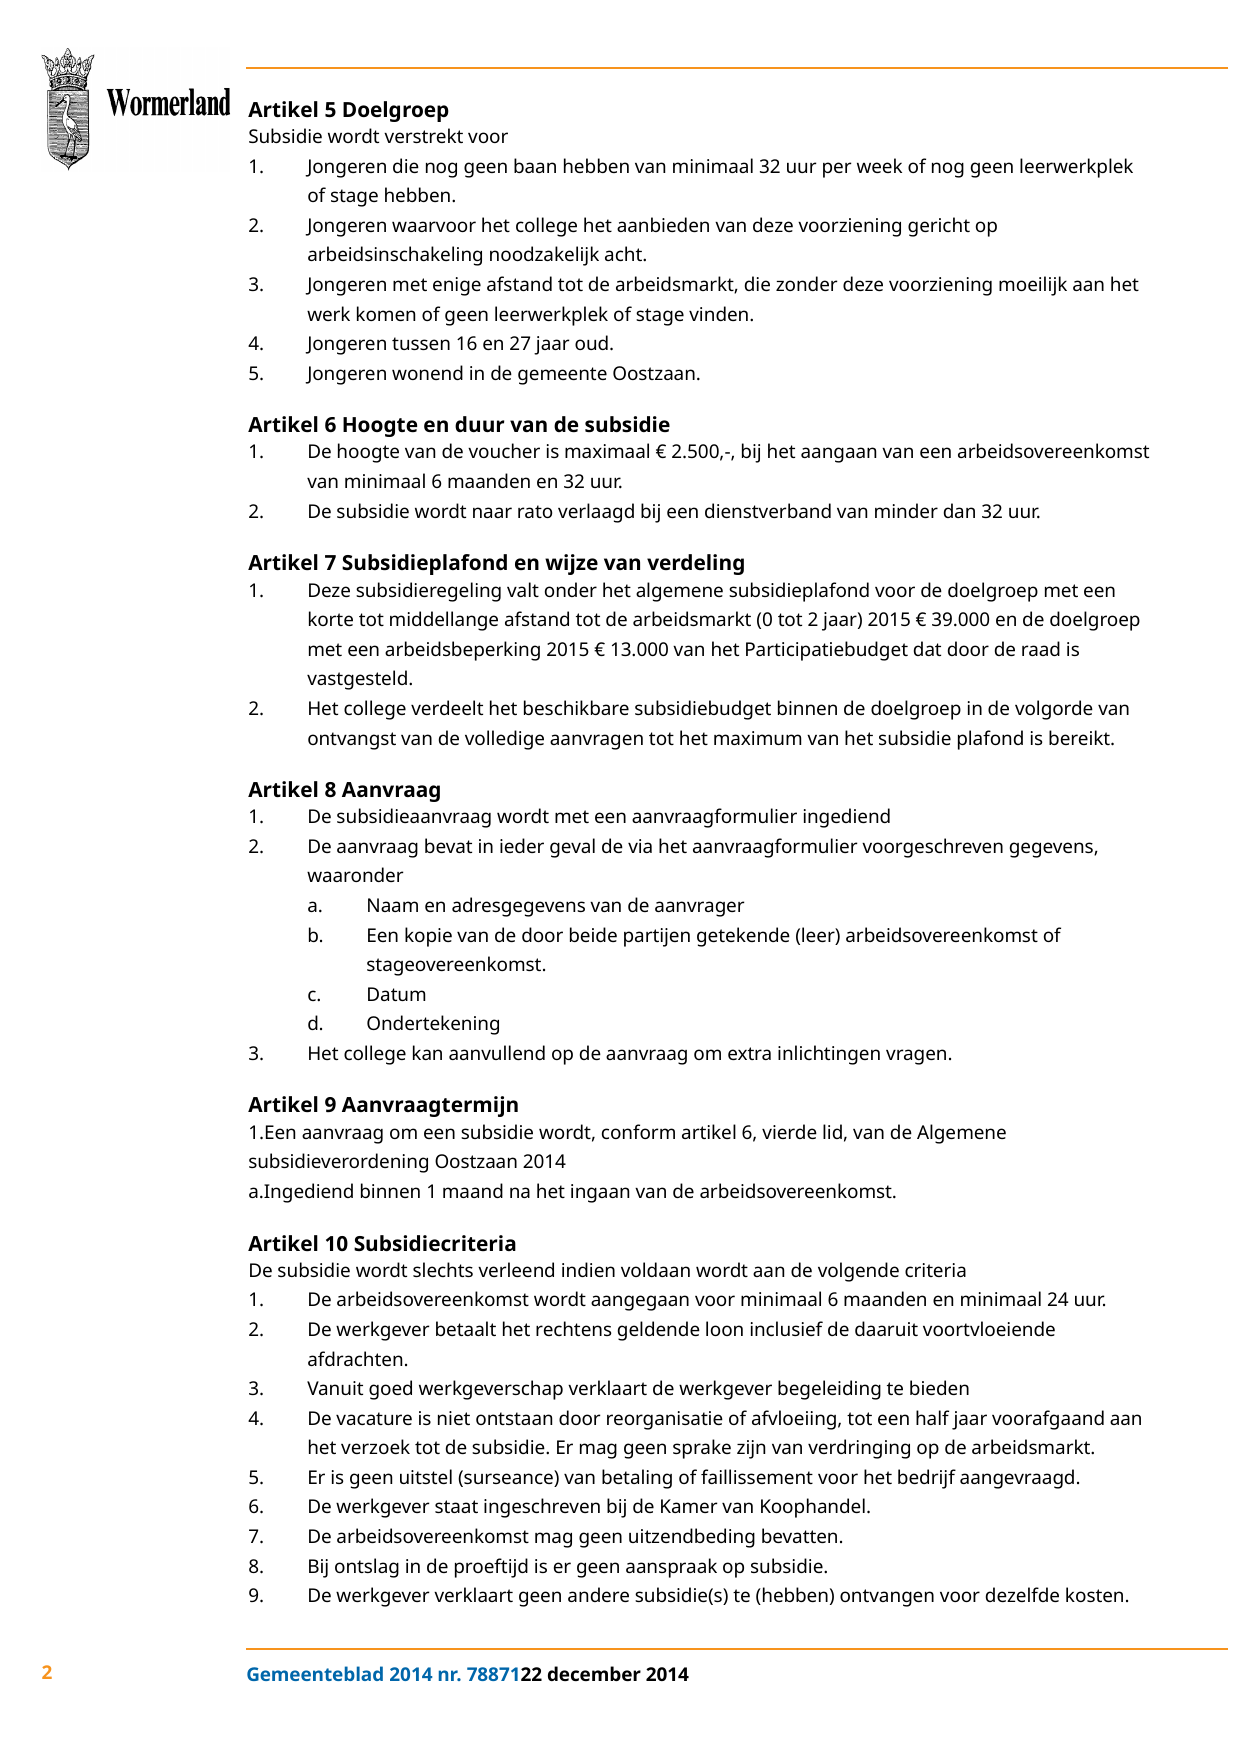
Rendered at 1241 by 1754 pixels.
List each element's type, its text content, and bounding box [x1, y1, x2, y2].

text a.Ingediend binnen 1 maand na het ingaan van de arbeidsovereenkomst. [248, 1178, 1152, 1204]
list De werkgever betaalt het rechtens geldende loon inclusief de daaruit voortvloeiende afdrachten. [248, 1316, 1152, 1372]
list Er is geen uitstel (surseance) van betaling of faillissement voor het bedrijf aangevraagd. [248, 1464, 1152, 1490]
text 1.Een aanvraag om een subsidie wordt, conform artikel 6, vierde lid, van de Algemene subsidieverordening Oostzaan 2014 [248, 1119, 1152, 1174]
list Jongeren tussen 16 en 27 jaar oud. [248, 330, 1152, 356]
list Vanuit goed werkgeverschap verklaart de werkgever begeleiding te bieden [248, 1375, 1152, 1401]
list Ondertekening [307, 1011, 1152, 1036]
list De werkgever staat ingeschreven bij de Kamer van Koophandel. [248, 1494, 1152, 1519]
text Artikel 7 Subsidieplafond en wijze van verdeling [248, 548, 1152, 577]
text Artikel 10 Subsidiecriteria [248, 1229, 1152, 1257]
text Artikel 9 Aanvraagtermijn [248, 1091, 1152, 1119]
list Het college kan aanvullend op de aanvraag om extra inlichtingen vragen. [248, 1040, 1152, 1066]
list De subsidieaanvraag wordt met een aanvraagformulier ingediend [248, 803, 1152, 829]
list Datum [307, 981, 1152, 1007]
list De hoogte van de voucher is maximaal € 2.500,-, bij het aangaan van een arbeidsovereenkomst van minimaal 6 maanden en 32 uur. [248, 439, 1152, 494]
list Deze subsidieregeling valt onder het algemene subsidieplafond voor de doelgroep met een korte tot middellange afstand tot de arbeidsmarkt (0 tot 2 jaar) 2015 € 39.000 en de doelgroep met een arbeidsbeperking 2015 € 13.000 van het Participatiebudget dat door de raad is vastgesteld. [248, 577, 1152, 691]
list Jongeren die nog geen baan hebben van minimaal 32 uur per week of nog geen leerwerkplek of stage hebben. [248, 153, 1152, 208]
list De subsidie wordt naar rato verlaagd bij een dienstverband van minder dan 32 uur. [248, 498, 1152, 524]
list Naam en adresgegevens van de aanvrager [307, 892, 1152, 918]
list De arbeidsovereenkomst wordt aangegaan voor minimaal 6 maanden en minimaal 24 uur. [248, 1287, 1152, 1312]
text De subsidie wordt slechts verleend indien voldaan wordt aan de volgende criteria [248, 1257, 1152, 1283]
text Subsidie wordt verstrekt voor [248, 123, 1152, 149]
list Jongeren met enige afstand tot de arbeidsmarkt, die zonder deze voorziening moeilijk aan het werk komen of geen leerwerkplek of stage vinden. [248, 271, 1152, 326]
list Jongeren wonend in de gemeente Oostzaan. [248, 360, 1152, 386]
list Bij ontslag in de proeftijd is er geen aanspraak op subsidie. [248, 1553, 1152, 1579]
list De vacature is niet ontstaan door reorganisatie of afvloeiing, tot een half jaar voorafgaand aan het verzoek tot de subsidie. Er mag geen sprake zijn van verdringing op de arbeidsmarkt. [248, 1405, 1152, 1460]
list De aanvraag bevat in ieder geval de via het aanvraagformulier voorgeschreven gegevens, waaronder [248, 833, 1152, 888]
picture [41, 47, 231, 172]
list De werkgever verklaart geen andere subsidie(s) te (hebben) ontvangen voor dezelfde kosten. [248, 1582, 1152, 1608]
list De arbeidsovereenkomst mag geen uitzendbeding bevatten. [248, 1523, 1152, 1549]
list Het college verdeelt het beschikbare subsidiebudget binnen de doelgroep in de volgorde van ontvangst van de volledige aanvragen tot het maximum van het subsidie plafond is bereikt. [248, 695, 1152, 750]
text Artikel 8 Aanvraag [248, 775, 1152, 803]
list Jongeren waarvoor het college het aanbieden van deze voorziening gericht op arbeidsinschakeling noodzakelijk acht. [248, 212, 1152, 267]
list Een kopie van de door beide partijen getekende (leer) arbeidsovereenkomst of stageovereenkomst. [307, 922, 1152, 977]
text Artikel 6 Hoogte en duur van de subsidie [248, 410, 1152, 439]
text Artikel 5 Doelgroep [248, 95, 1152, 123]
